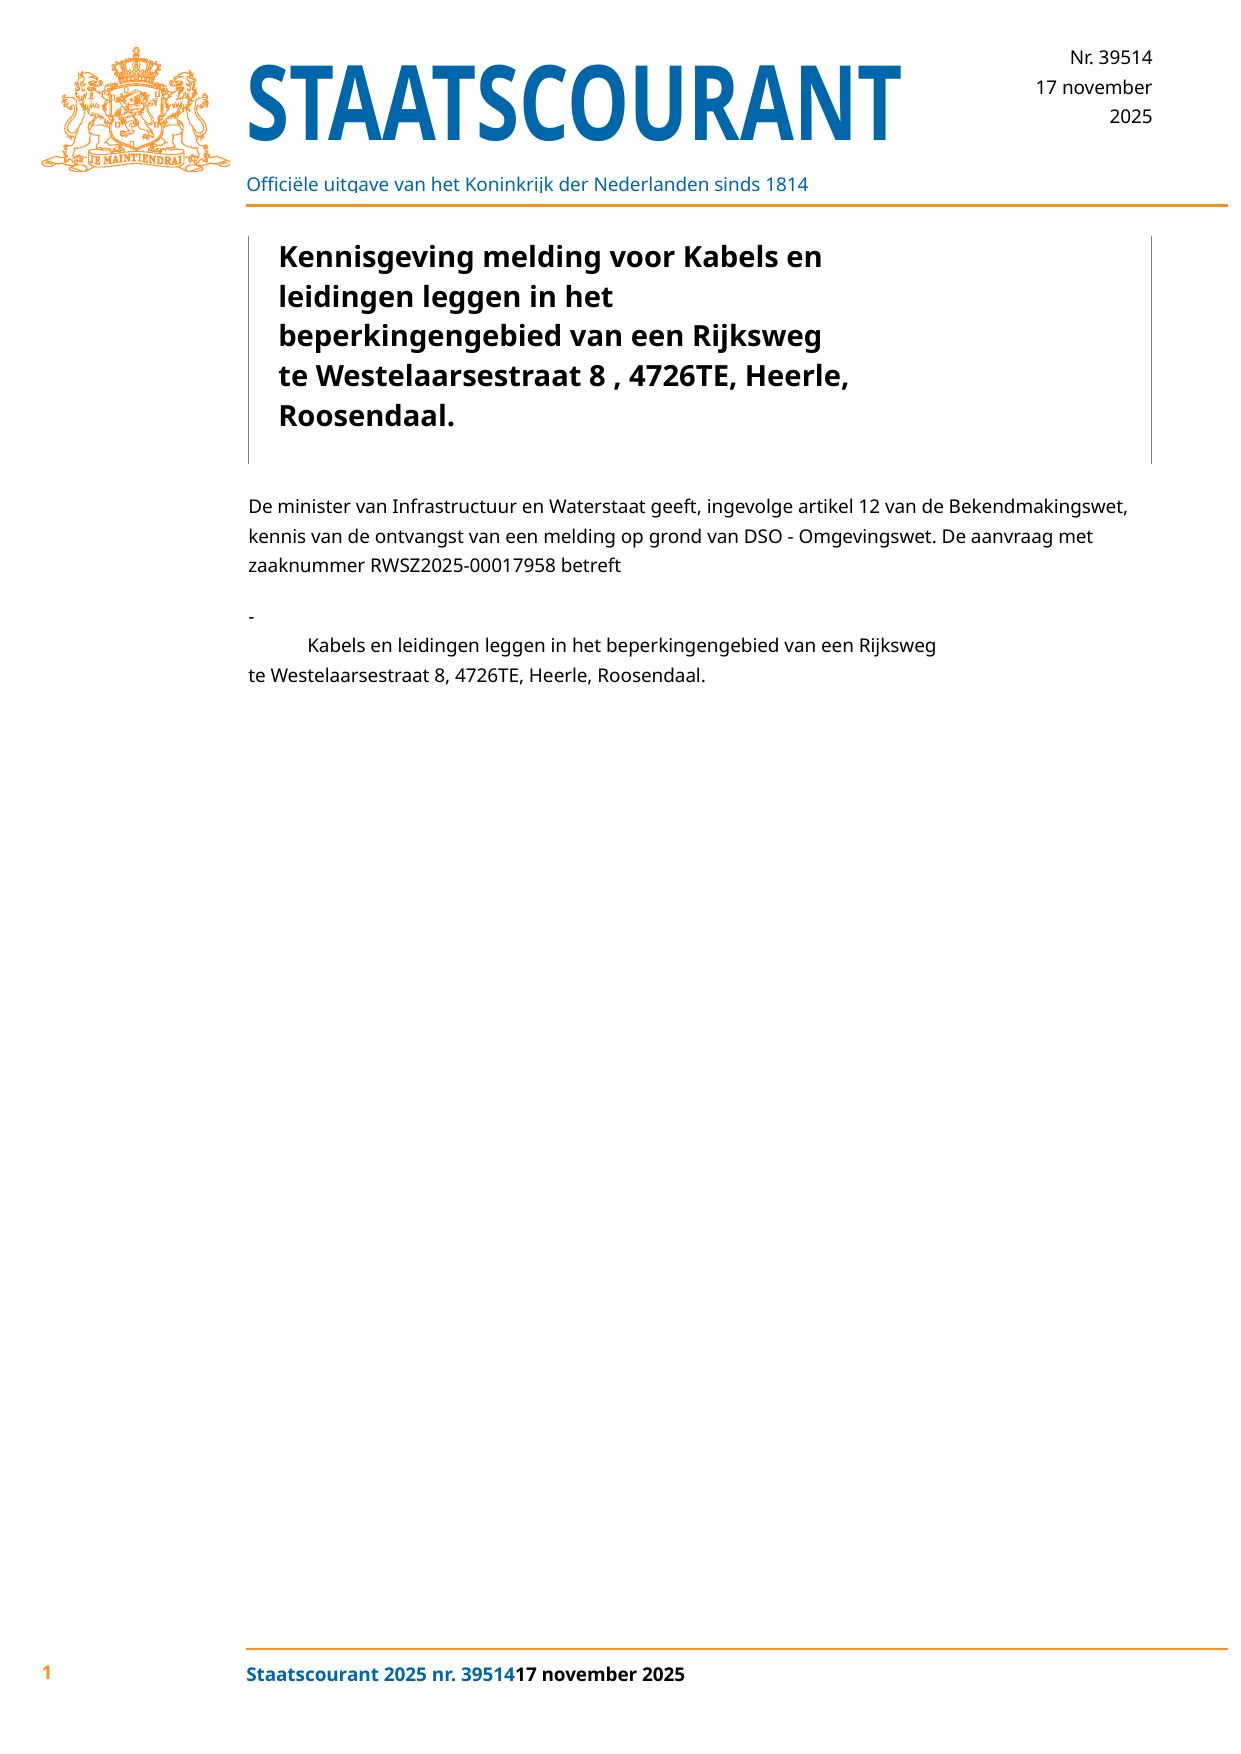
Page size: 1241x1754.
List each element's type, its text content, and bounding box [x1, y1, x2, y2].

text te Westelaarsestraat 8, 4726TE, Heerle, Roosendaal. [248, 662, 1152, 688]
table_header [1090, 236, 1151, 413]
table_header Kennisgeving melding voor Kabels en leidingen leggen in het beperkingengebied van een Rijksweg te Westelaarsestraat 8 , 4726TE, Heerle, Roosendaal. [249, 236, 850, 464]
list Kabels en leidingen leggen in het beperkingengebied van een Rijksweg [248, 632, 1152, 658]
table_header [850, 414, 1151, 464]
table_header [850, 236, 912, 413]
text De minister van Infrastructuur en Waterstaat geeft, ingevolge artikel 12 van de Bekendmakingswet, kennis van de ontvangst van een melding op grond van DSO - Omgevingswet. De aanvraag met zaaknummer RWSZ2025-00017958 betreft [248, 493, 1152, 578]
picture [912, 236, 1090, 414]
picture [41, 47, 231, 172]
